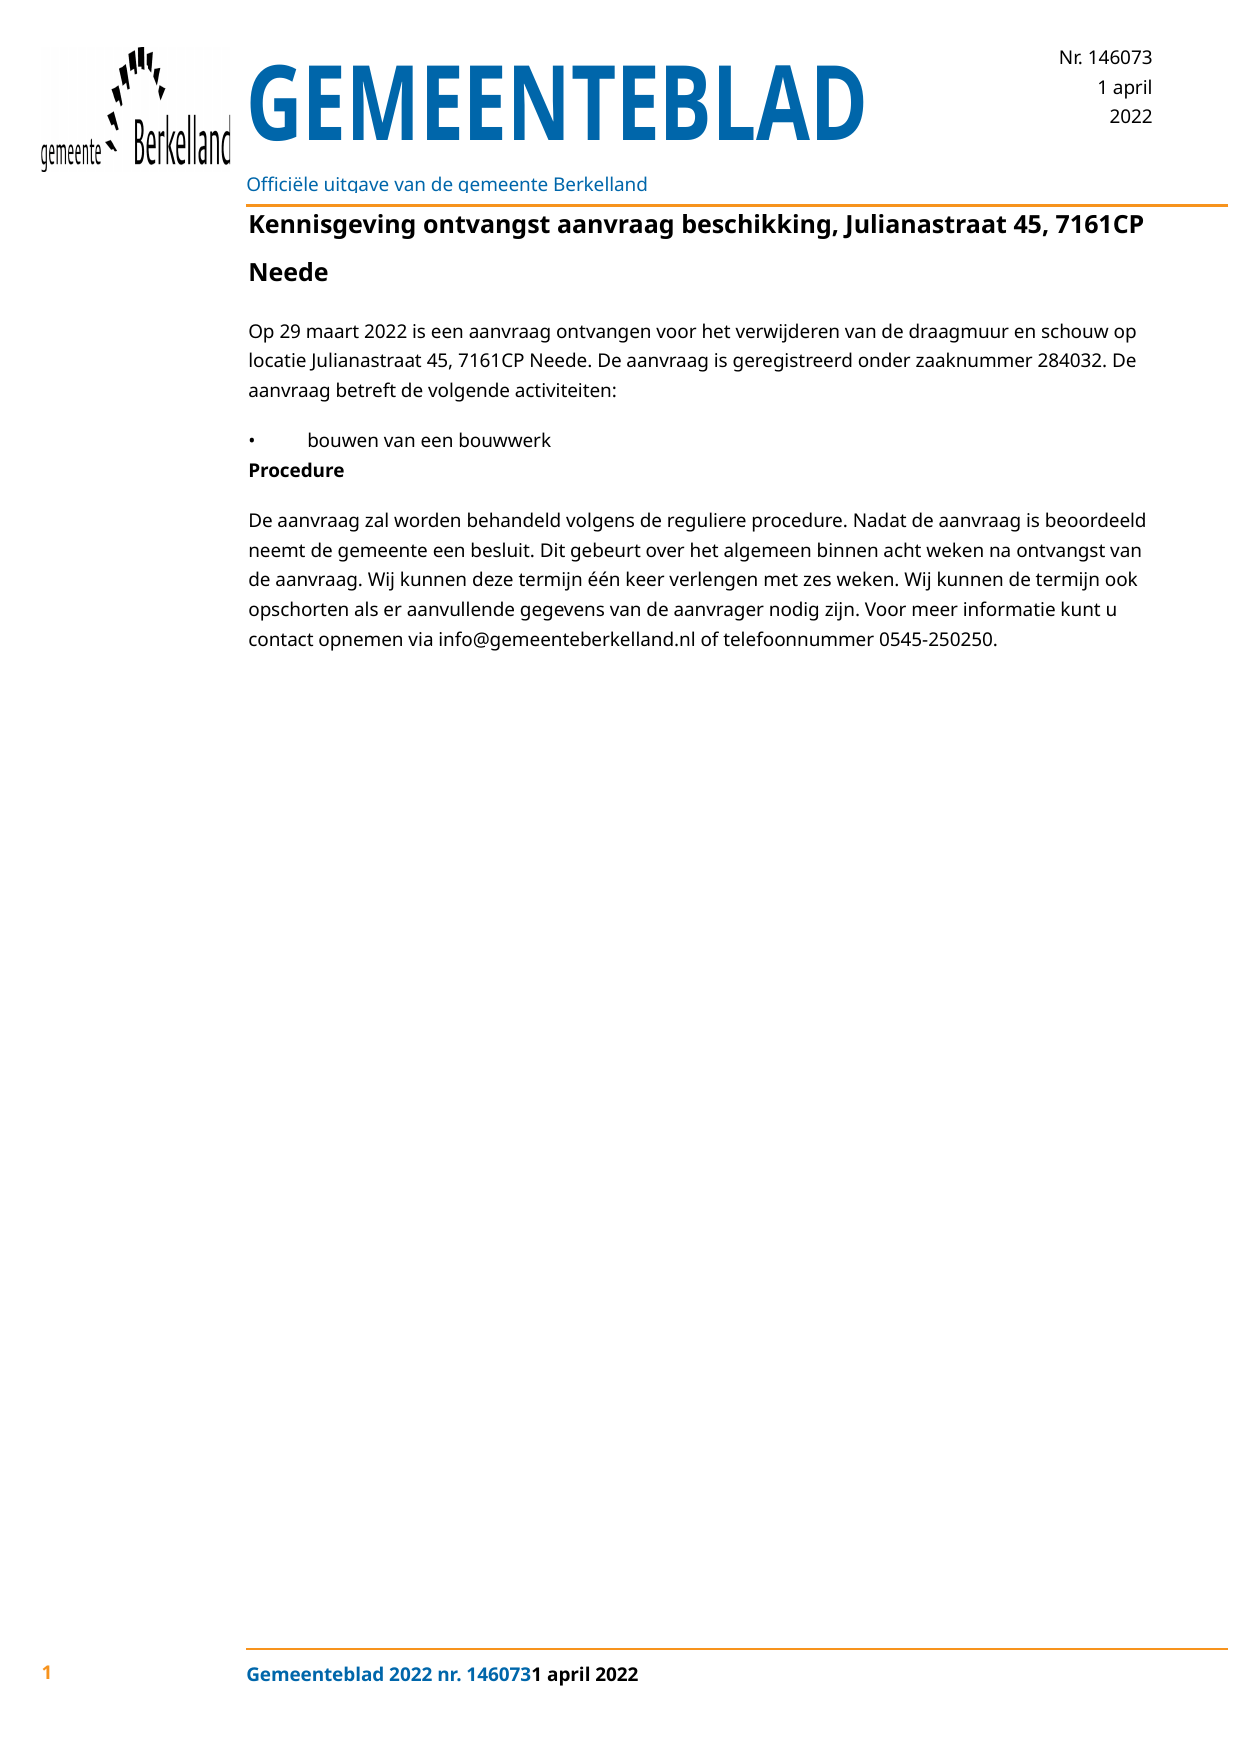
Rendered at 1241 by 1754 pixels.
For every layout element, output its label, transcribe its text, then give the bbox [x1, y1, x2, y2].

text Kennisgeving ontvangst aanvraag beschikking, Julianastraat 45, 7161CP Neede [248, 207, 1152, 288]
list bouwen van een bouwwerk [248, 427, 1152, 453]
text Op 29 maart 2022 is een aanvraag ontvangen voor het verwijderen van de draagmuur en schouw op locatie Julianastraat 45, 7161CP Neede. De aanvraag is geregistreerd onder zaaknummer 284032. De aanvraag betreft de volgende activiteiten: [248, 318, 1152, 403]
text Procedure [248, 457, 1152, 483]
picture [41, 47, 231, 172]
text De aanvraag zal worden behandeld volgens de reguliere procedure. Nadat de aanvraag is beoordeeld neemt de gemeente een besluit. Dit gebeurt over het algemeen binnen acht weken na ontvangst van de aanvraag. Wij kunnen deze termijn één keer verlengen met zes weken. Wij kunnen de termijn ook opschorten als er aanvullende gegevens van de aanvrager nodig zijn. Voor meer informatie kunt u contact opnemen via info@gemeenteberkelland.nl of telefoonnummer 0545-250250. [248, 507, 1152, 652]
